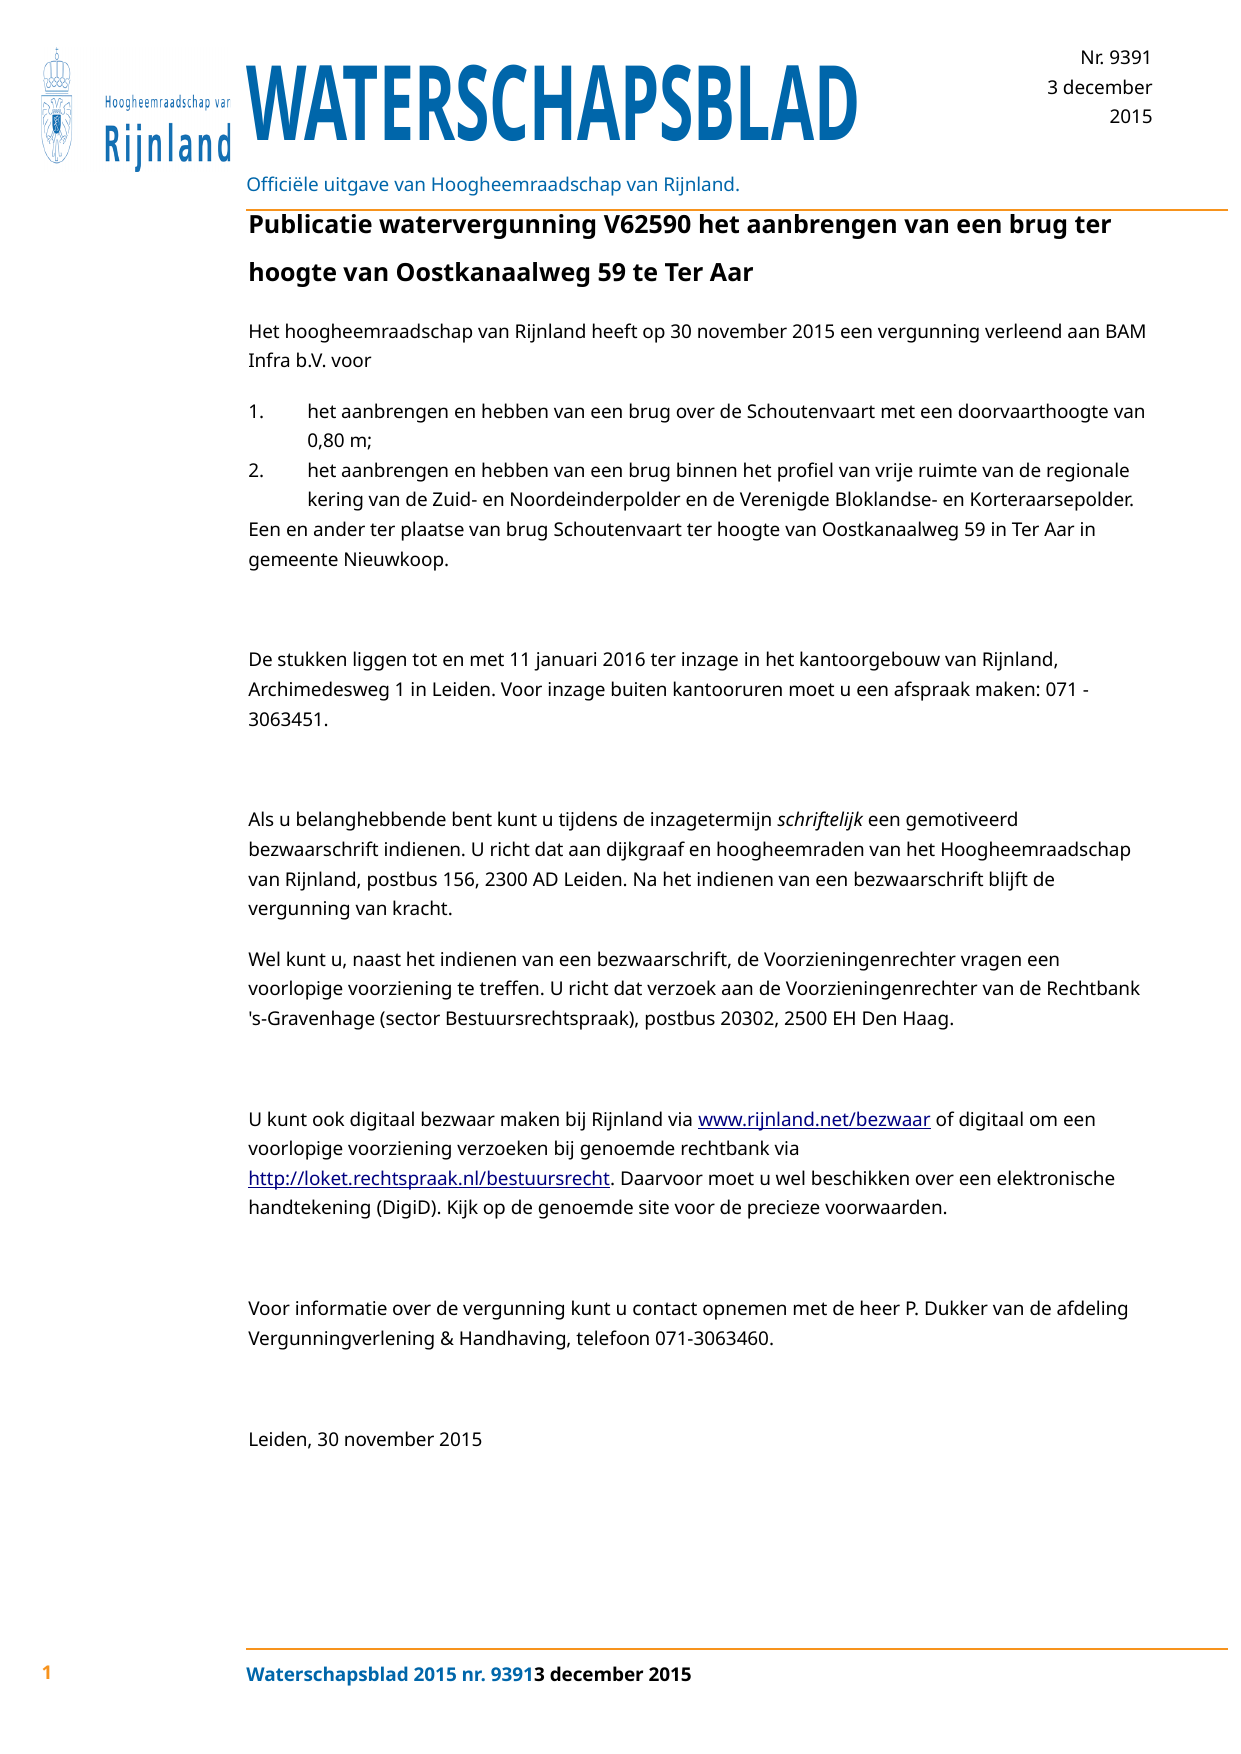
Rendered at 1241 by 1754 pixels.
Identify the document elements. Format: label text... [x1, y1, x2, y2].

text Het hoogheemraadschap van Rijnland heeft op 30 november 2015 een vergunning verleend aan BAM Infra b.V. voor [248, 318, 1152, 373]
text Een en ander ter plaatse van brug Schoutenvaart ter hoogte van Oostkanaalweg 59 in Ter Aar in gemeente Nieuwkoop. [248, 516, 1152, 572]
text Leiden, 30 november 2015 [248, 1426, 1152, 1452]
text De stukken liggen tot en met 11 januari 2016 ter inzage in het kantoorgebouw van Rijnland, Archimedesweg 1 in Leiden. Voor inzage buiten kantooruren moet u een afspraak maken: 071 - 3063451. [248, 647, 1152, 732]
text Als u belanghebbende bent kunt u tijdens de inzagetermijn schriftelijk een gemotiveerd bezwaarschrift indienen. U richt dat aan dijkgraaf en hoogheemraden van het Hoogheemraadschap van Rijnland, postbus 156, 2300 AD Leiden. Na het indienen van een bezwaarschrift blijft de vergunning van kracht. [248, 807, 1152, 921]
text Wel kunt u, naast het indienen van een bezwaarschrift, de Voorzieningenrechter vragen een voorlopige voorziening te treffen. U richt dat verzoek aan de Voorzieningenrechter van de Rechtbank 's-Gravenhage (sector Bestuursrechtspraak), postbus 20302, 2500 EH Den Haag. [248, 946, 1152, 1031]
list het aanbrengen en hebben van een brug binnen het profiel van vrije ruimte van de regionale kering van de Zuid- en Noordeinderpolder en de Verenigde Bloklandse- en Korteraarsepolder. [248, 457, 1152, 512]
text U kunt ook digitaal bezwaar maken bij Rijnland via www.rijnland.net/bezwaar of digitaal om een voorlopige voorziening verzoeken bij genoemde rechtbank via http://loket.rechtspraak.nl/bestuursrecht. Daarvoor moet u wel beschikken over een elektronische handtekening (DigiD). Kijk op de genoemde site voor de precieze voorwaarden. [248, 1106, 1152, 1220]
text Voor informatie over de vergunning kunt u contact opnemen met de heer P. Dukker van de afdeling Vergunningverlening & Handhaving, telefoon 071-3063460. [248, 1295, 1152, 1351]
text Publicatie watervergunning V62590 het aanbrengen van een brug ter hoogte van Oostkanaalweg 59 te Ter Aar [248, 211, 1152, 288]
picture [41, 47, 231, 172]
list het aanbrengen en hebben van een brug over de Schoutenvaart met een doorvaarthoogte van 0,80 m; [248, 398, 1152, 453]
